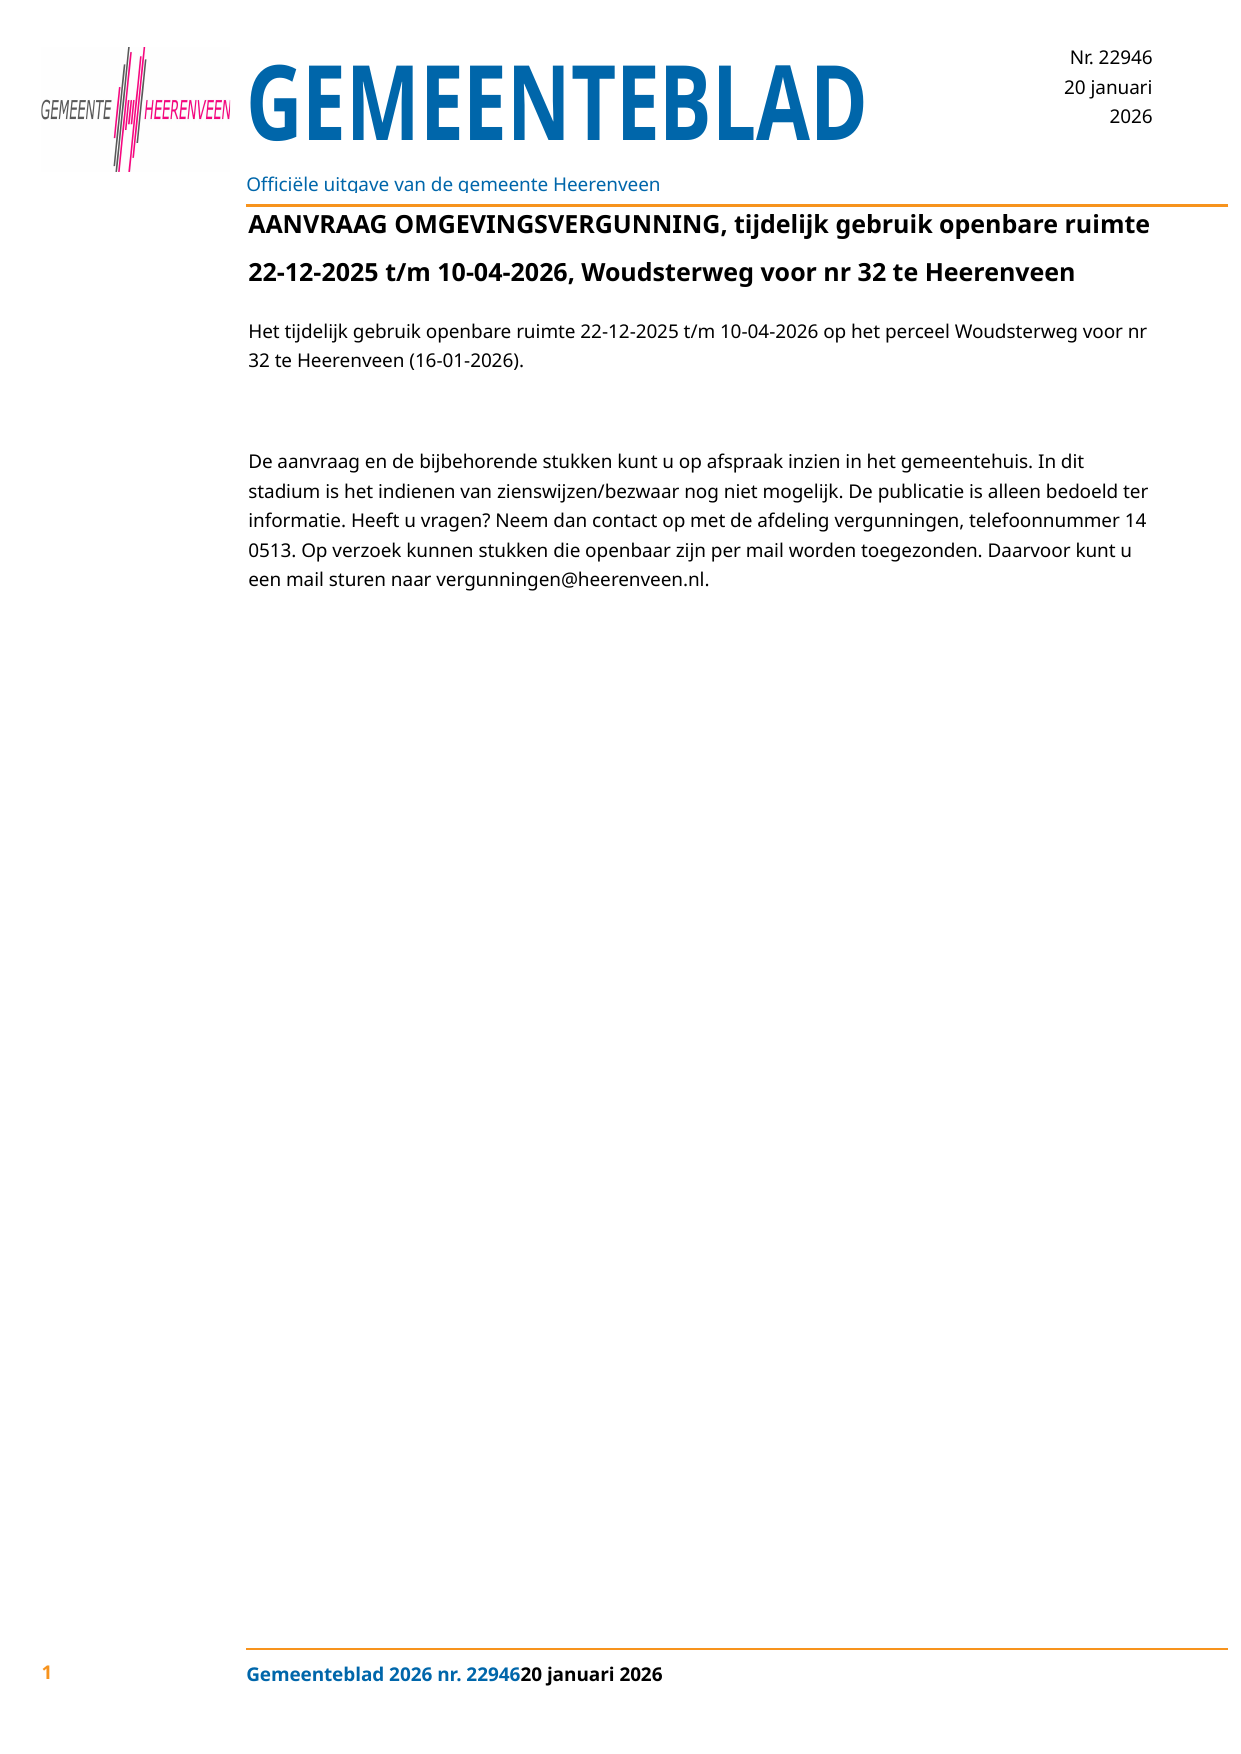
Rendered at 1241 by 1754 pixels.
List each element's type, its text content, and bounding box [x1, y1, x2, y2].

text Het tijdelijk gebruik openbare ruimte 22-12-2025 t/m 10-04-2026 op het perceel Woudsterweg voor nr 32 te Heerenveen (16-01-2026). [248, 318, 1152, 373]
text De aanvraag en de bijbehorende stukken kunt u op afspraak inzien in het gemeentehuis. In dit stadium is het indienen van zienswijzen/bezwaar nog niet mogelijk. De publicatie is alleen bedoeld ter informatie. Heeft u vragen? Neem dan contact op met de afdeling vergunningen, telefoonnummer 14 0513. Op verzoek kunnen stukken die openbaar zijn per mail worden toegezonden. Daarvoor kunt u een mail sturen naar vergunningen@heerenveen.nl. [248, 448, 1152, 592]
picture [41, 47, 231, 172]
text AANVRAAG OMGEVINGSVERGUNNING, tijdelijk gebruik openbare ruimte 22-12-2025 t/m 10-04-2026, Woudsterweg voor nr 32 te Heerenveen [248, 207, 1152, 288]
